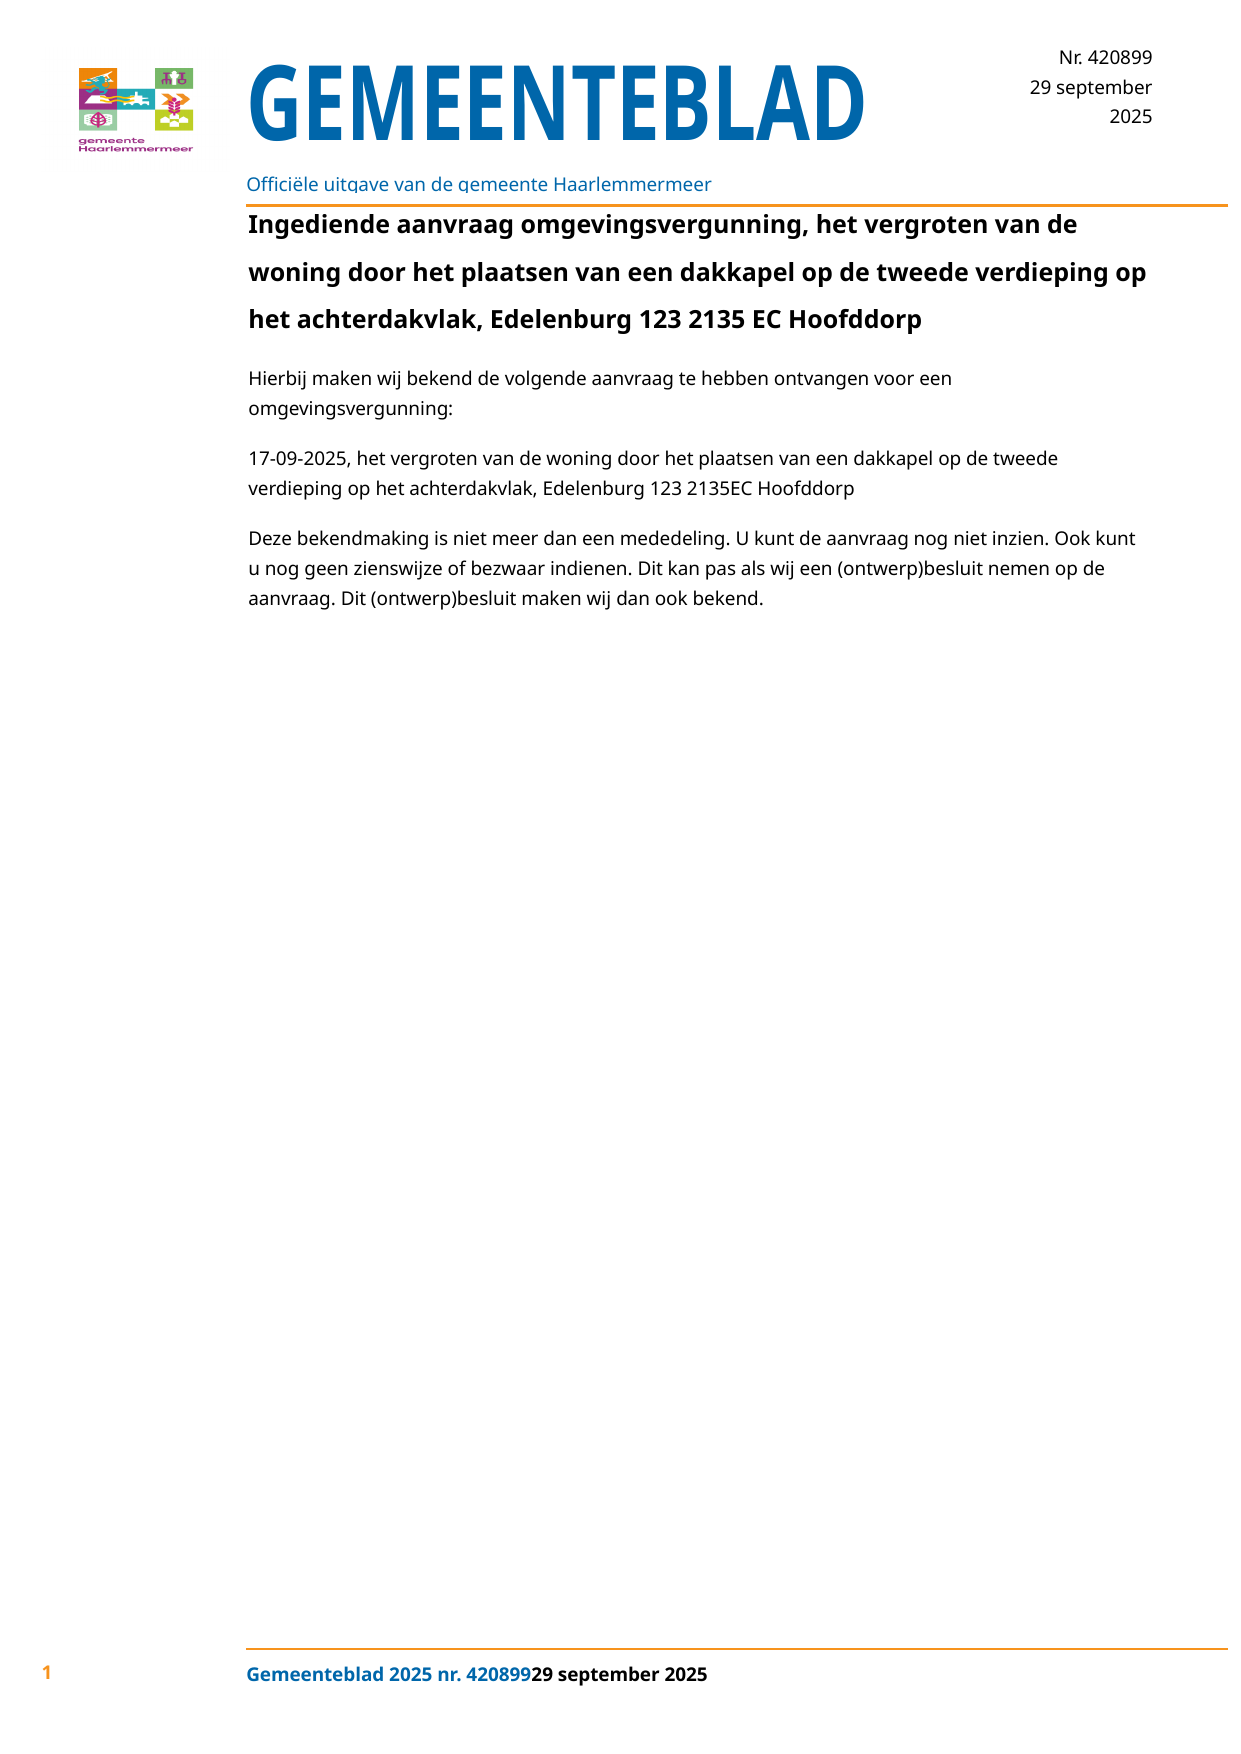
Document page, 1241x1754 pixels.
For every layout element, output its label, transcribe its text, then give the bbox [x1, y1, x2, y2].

text Ingediende aanvraag omgevingsvergunning, het vergroten van de woning door het plaatsen van een dakkapel op de tweede verdieping op het achterdakvlak, Edelenburg 123 2135 EC Hoofddorp [248, 207, 1152, 336]
text 17-09-2025, het vergroten van de woning door het plaatsen van een dakkapel op de tweede verdieping op het achterdakvlak, Edelenburg 123 2135EC Hoofddorp [248, 446, 1152, 501]
text Hierbij maken wij bekend de volgende aanvraag te hebben ontvangen voor een omgevingsvergunning: [248, 366, 1152, 421]
text Deze bekendmaking is niet meer dan een mededeling. U kunt de aanvraag nog niet inzien. Ook kunt u nog geen zienswijze of bezwaar indienen. Dit kan pas als wij een (ontwerp)besluit nemen op de aanvraag. Dit (ontwerp)besluit maken wij dan ook bekend. [248, 526, 1152, 610]
picture [41, 47, 231, 172]
